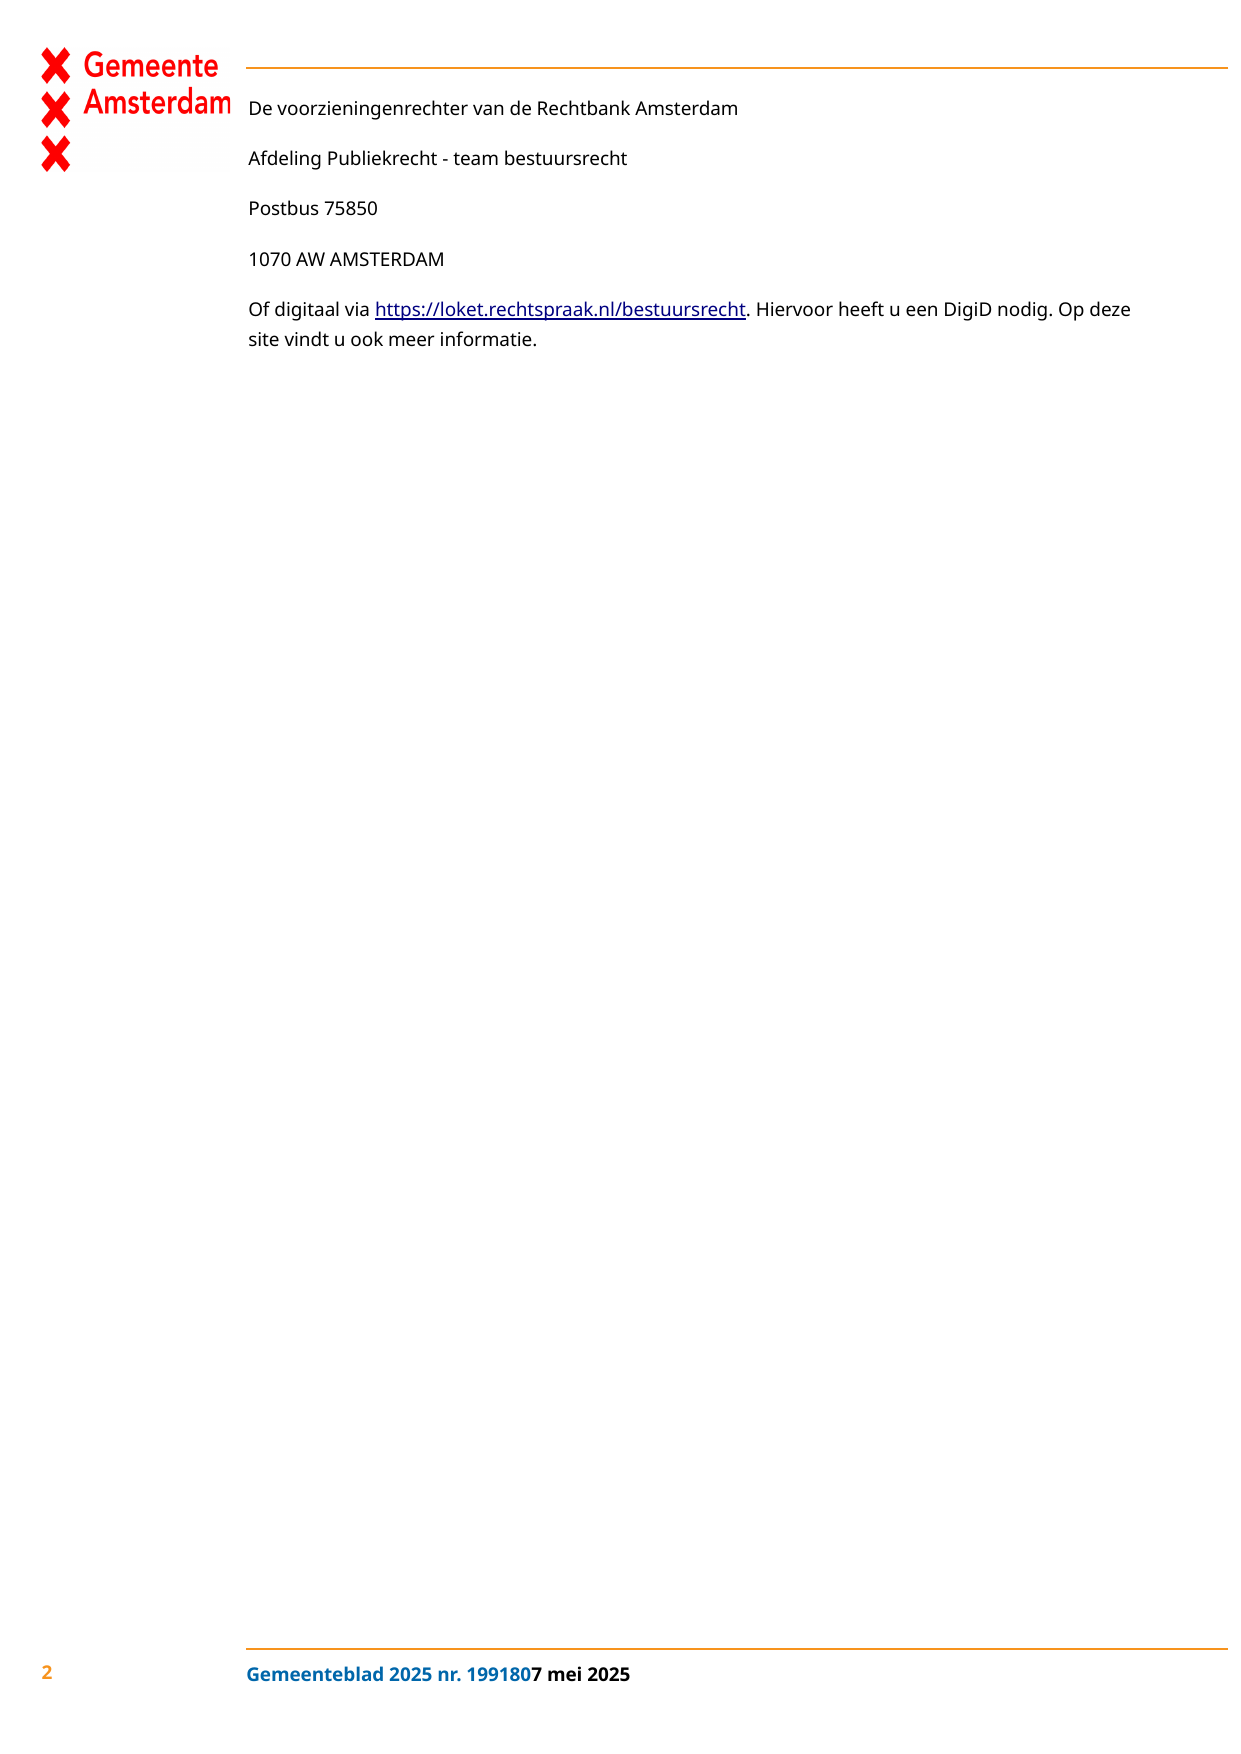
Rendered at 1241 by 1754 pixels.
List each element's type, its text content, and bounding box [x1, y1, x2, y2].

picture [41, 47, 231, 172]
text 1070 AW AMSTERDAM [248, 246, 1152, 272]
text Afdeling Publiekrecht - team bestuursrecht [248, 145, 1152, 171]
text Postbus 75850 [248, 196, 1152, 221]
text De voorzieningenrechter van de Rechtbank Amsterdam [248, 95, 1152, 121]
text Of digitaal via https://loket.rechtspraak.nl/bestuursrecht. Hiervoor heeft u een DigiD nodig. Op deze site vindt u ook meer informatie. [248, 296, 1152, 352]
